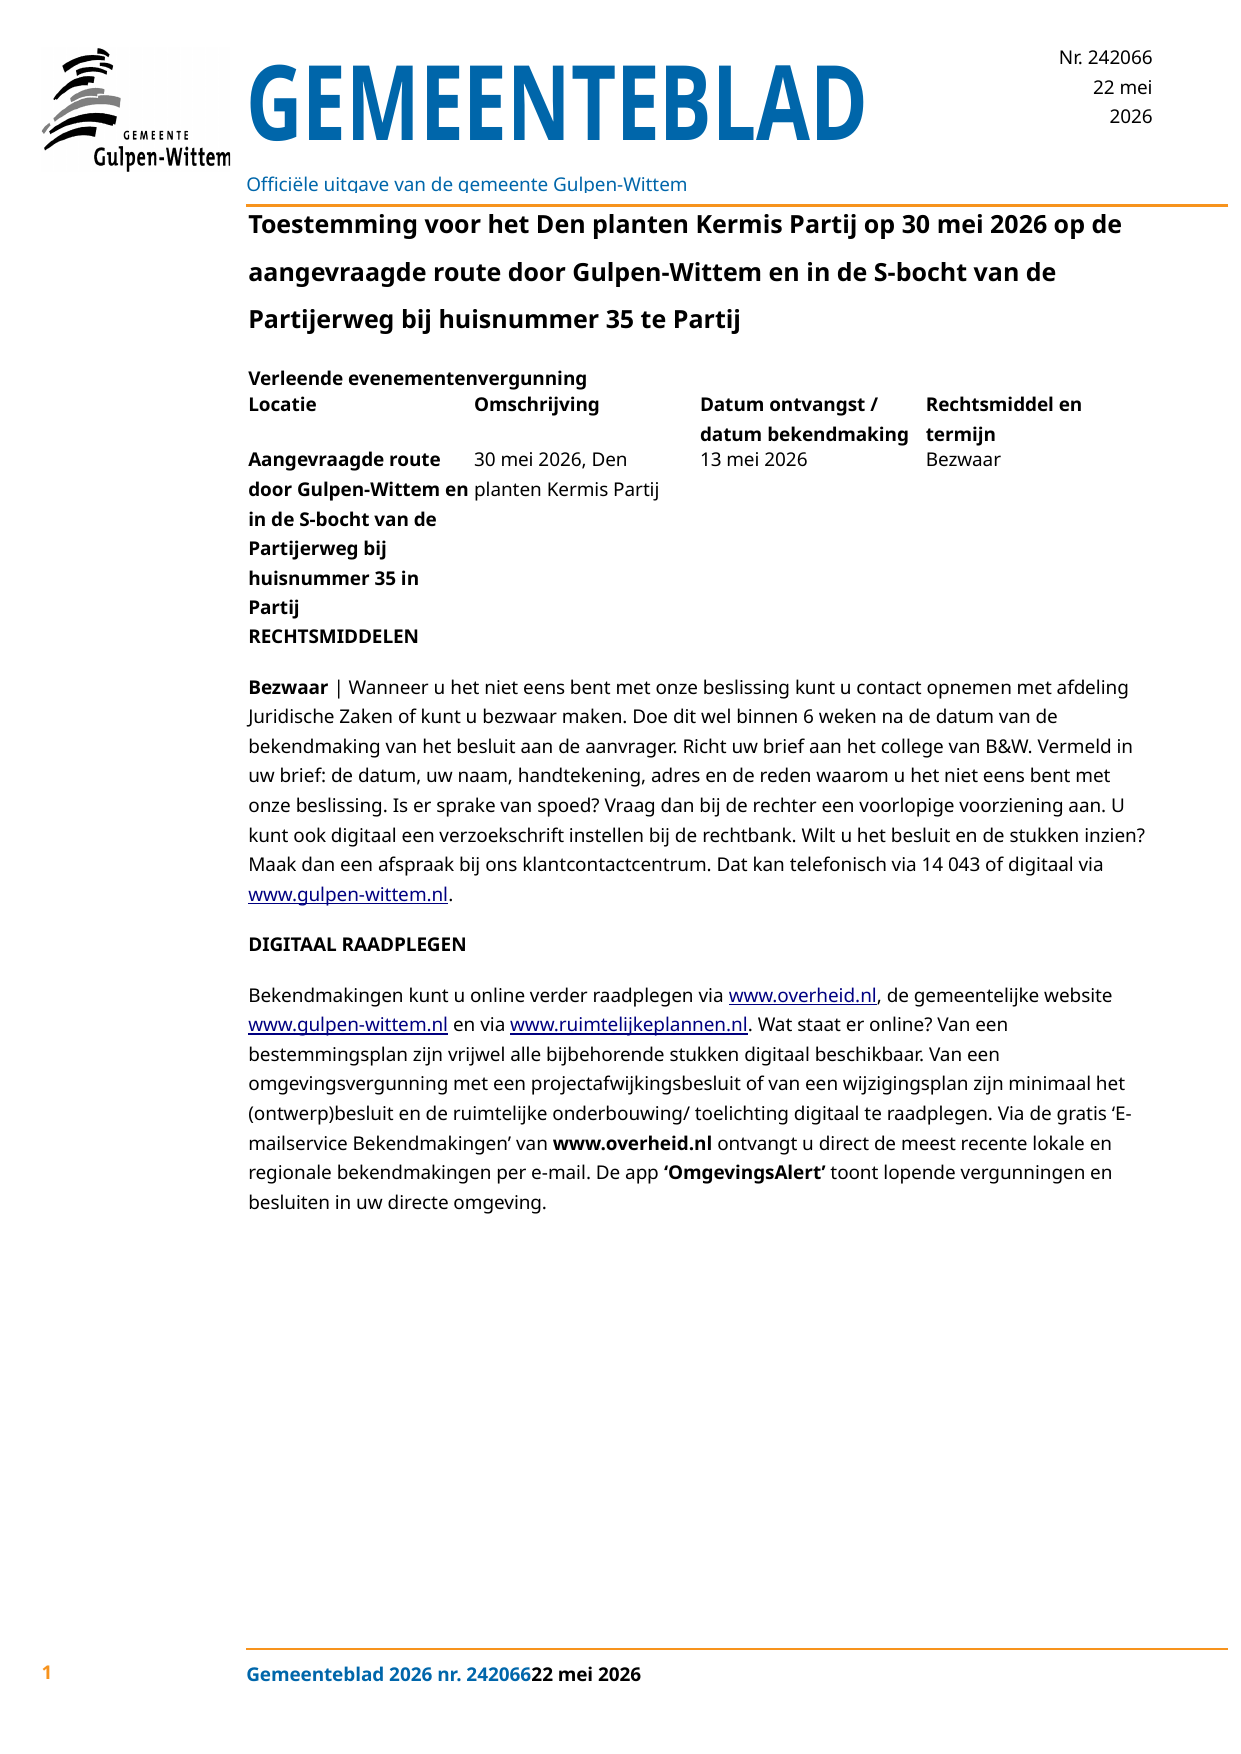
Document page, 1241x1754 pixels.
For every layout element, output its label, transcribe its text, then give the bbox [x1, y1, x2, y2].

table_cell 13 mei 2026 [700, 447, 926, 620]
text Bekendmakingen kunt u online verder raadplegen via www.overheid.nl, de gemeentelijke website www.gulpen-wittem.nl en via www.ruimtelijkeplannen.nl. Wat staat er online? Van een bestemmingsplan zijn vrijwel alle bijbehorende stukken digitaal beschikbaar. Van een omgevingsvergunning met een projectafwijkingsbesluit of van een wijzigingsplan zijn minimaal het (ontwerp)besluit en de ruimtelijke onderbouwing/ toelichting digitaal te raadplegen. Via de gratis ‘E-mailservice Bekendmakingen’ van www.overheid.nl ontvangt u direct de meest recente lokale en regionale bekendmakingen per e-mail. De app ‘OmgevingsAlert’ toont lopende vergunningen en besluiten in uw directe omgeving. [248, 982, 1152, 1215]
table_cell Locatie [248, 391, 474, 447]
text RECHTSMIDDELEN [248, 623, 1152, 649]
table_cell Datum ontvangst / datum bekendmaking [700, 391, 926, 447]
text Toestemming voor het Den planten Kermis Partij op 30 mei 2026 op de aangevraagde route door Gulpen-Wittem en in de S-bocht van de Partijerweg bij huisnummer 35 te Partij [248, 207, 1152, 336]
table_cell 30 mei 2026, Den planten Kermis Partij [474, 447, 700, 620]
table_cell Rechtsmiddel en termijn [926, 391, 1152, 447]
picture [41, 47, 231, 172]
table_cell Omschrijving [474, 391, 700, 447]
text Bezwaar | Wanneer u het niet eens bent met onze beslissing kunt u contact opnemen met afdeling Juridische Zaken of kunt u bezwaar maken. Doe dit wel binnen 6 weken na de datum van de bekendmaking van het besluit aan de aanvrager. Richt uw brief aan het college van B&W. Vermeld in uw brief: de datum, uw naam, handtekening, adres en de reden waarom u het niet eens bent met onze beslissing. Is er sprake van spoed? Vraag dan bij de rechter een voorlopige voorziening aan. U kunt ook digitaal een verzoekschrift instellen bij de rechtbank. Wilt u het besluit en de stukken inzien? Maak dan een afspraak bij ons klantcontactcentrum. Dat kan telefonisch via 14 043 of digitaal via www.gulpen-wittem.nl. [248, 674, 1152, 907]
table_cell Aangevraagde route door Gulpen-Wittem en in de S-bocht van de Partijerweg bij huisnummer 35 in Partij [248, 447, 474, 620]
table_header Verleende evenementenvergunning [248, 366, 1152, 391]
text DIGITAAL RAADPLEGEN [248, 931, 1152, 957]
table_cell Bezwaar [926, 447, 1152, 620]
